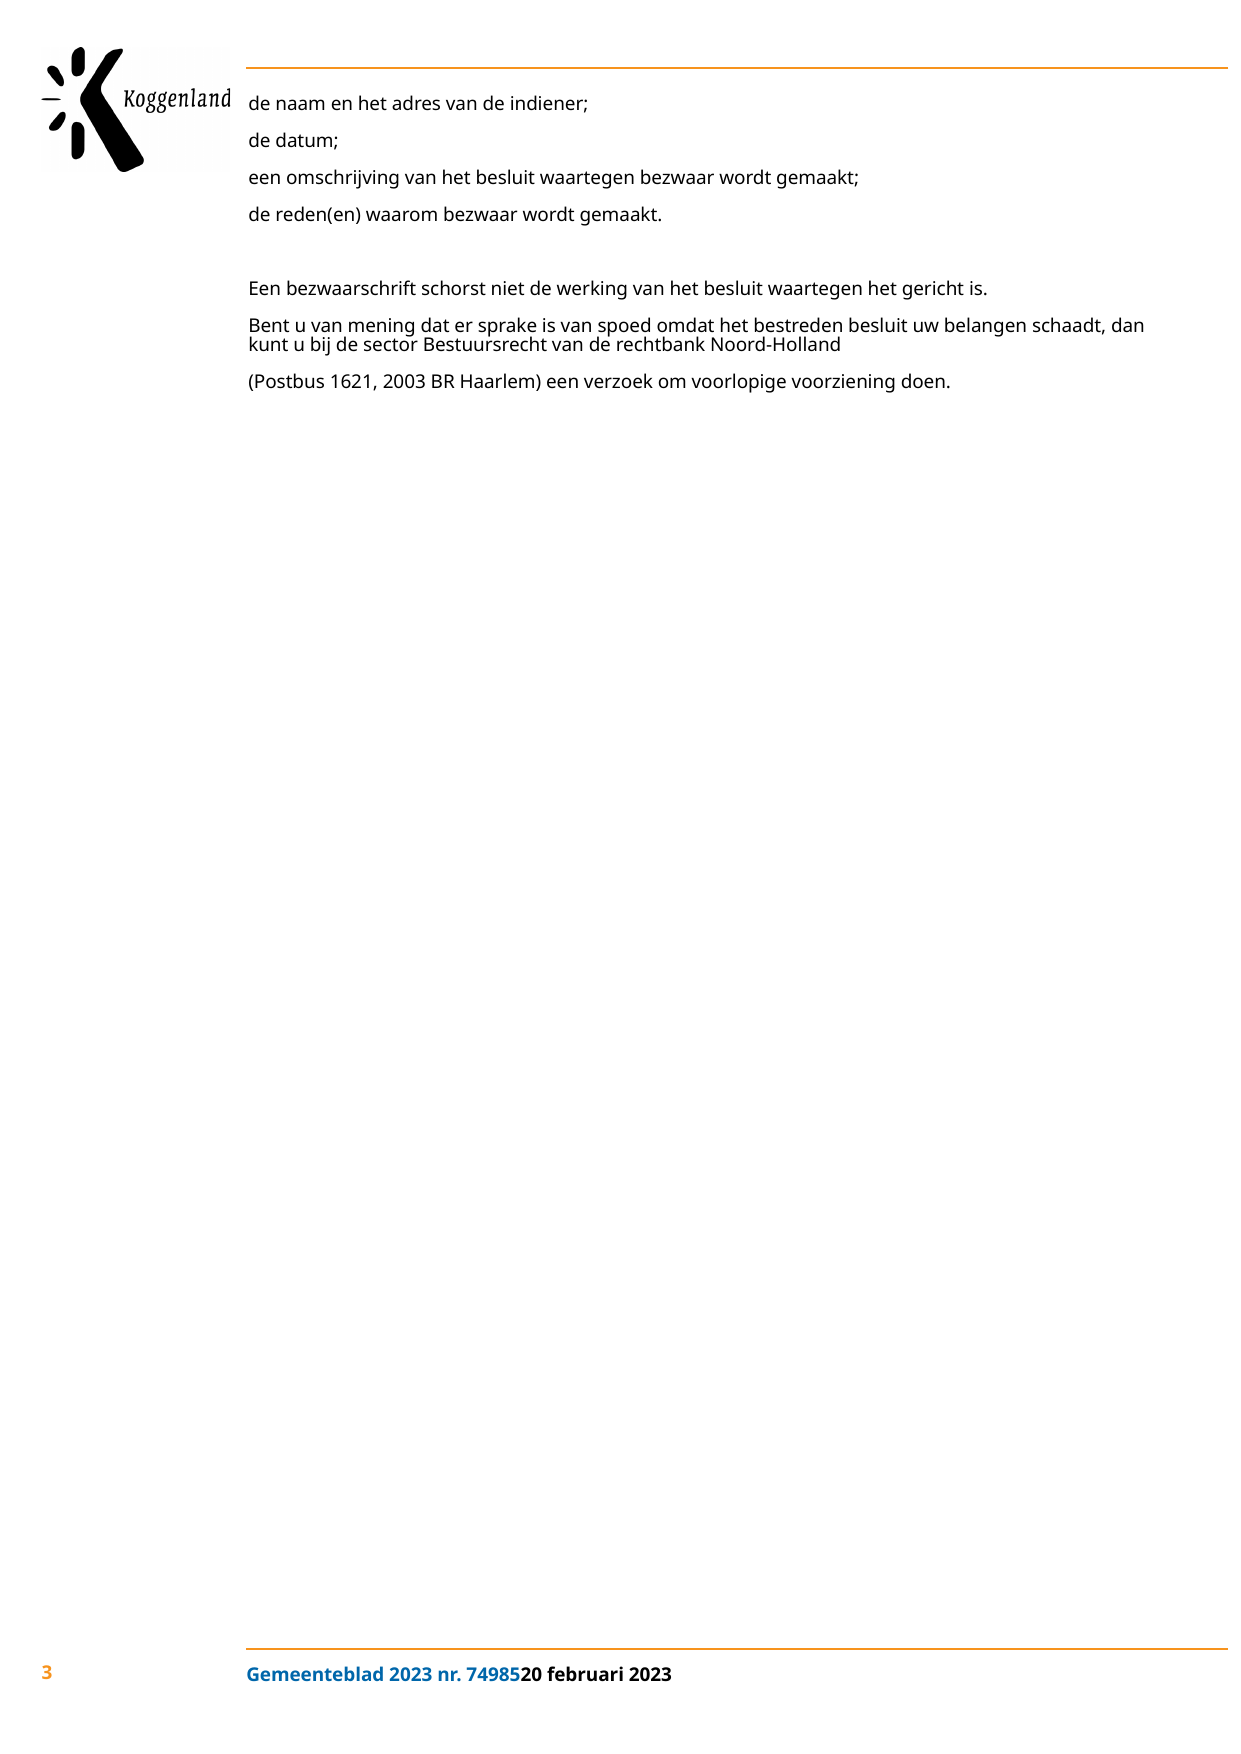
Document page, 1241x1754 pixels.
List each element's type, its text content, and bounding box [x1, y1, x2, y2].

text Een bezwaarschrift schorst niet de werking van het besluit waartegen het gericht is. [248, 280, 1152, 299]
text een omschrijving van het besluit waartegen bezwaar wordt gemaakt; [248, 169, 1152, 188]
text de reden(en) waarom bezwaar wordt gemaakt. [248, 206, 1152, 225]
picture [41, 47, 231, 172]
text (Postbus 1621, 2003 BR Haarlem) een verzoek om voorlopige voorziening doen. [248, 373, 1152, 392]
text de naam en het adres van de indiener; [248, 95, 1152, 114]
text Bent u van mening dat er sprake is van spoed omdat het bestreden besluit uw belangen schaadt, dan kunt u bij de sector Bestuursrecht van de rechtbank Noord-Holland [248, 317, 1152, 355]
text de datum; [248, 132, 1152, 151]
